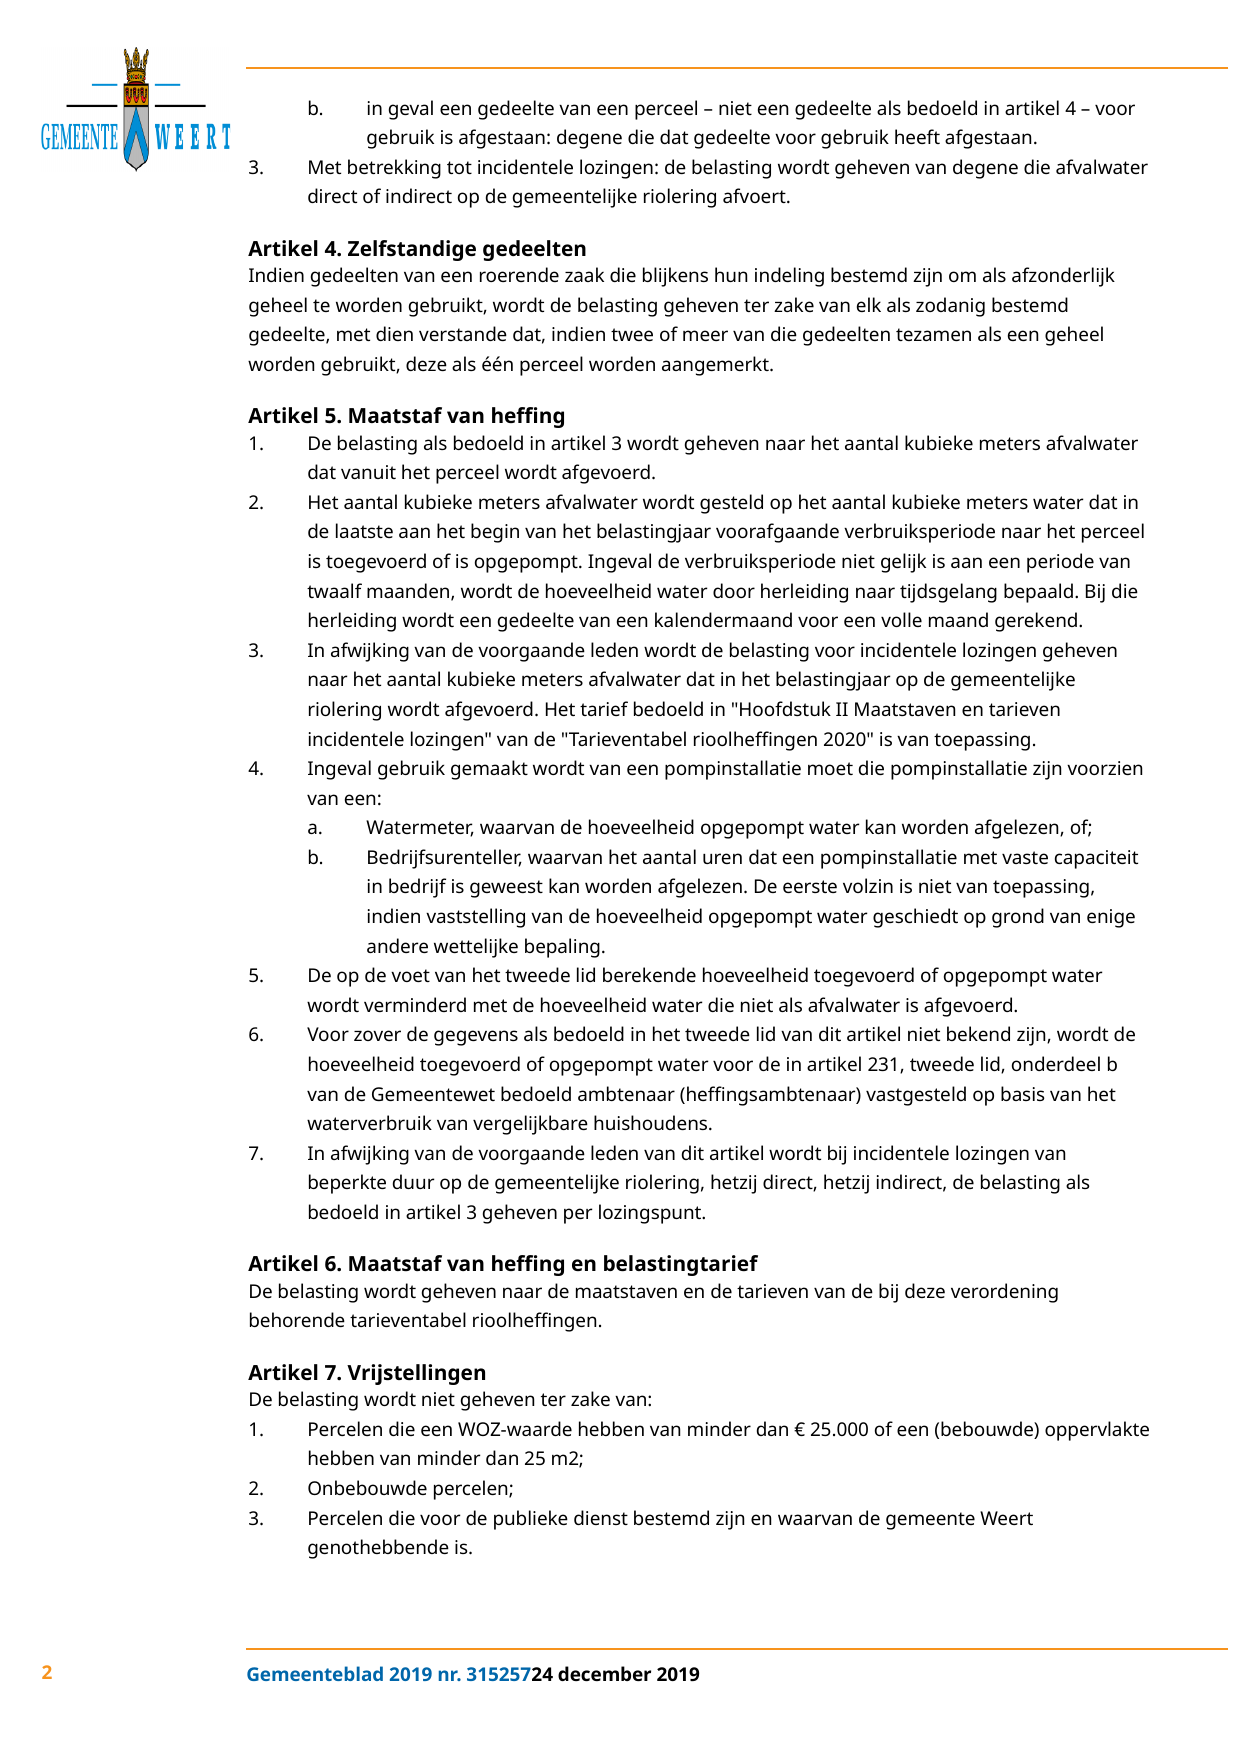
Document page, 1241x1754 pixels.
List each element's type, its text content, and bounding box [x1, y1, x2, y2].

list De op de voet van het tweede lid berekende hoeveelheid toegevoerd of opgepompt water wordt verminderd met de hoeveelheid water die niet als afvalwater is afgevoerd. [248, 962, 1152, 1018]
list Ingeval gebruik gemaakt wordt van een pompinstallatie moet die pompinstallatie zijn voorzien van een: [248, 755, 1152, 811]
picture [41, 47, 231, 172]
list Watermeter, waarvan de hoeveelheid opgepompt water kan worden afgelezen, of; [307, 814, 1152, 840]
text Artikel 5. Maatstaf van heffing [248, 402, 1152, 430]
text De belasting wordt niet geheven ter zake van: [248, 1386, 1152, 1412]
list De belasting als bedoeld in artikel 3 wordt geheven naar het aantal kubieke meters afvalwater dat vanuit het perceel wordt afgevoerd. [248, 430, 1152, 485]
list In afwijking van de voorgaande leden wordt de belasting voor incidentele lozingen geheven naar het aantal kubieke meters afvalwater dat in het belastingjaar op de gemeentelijke riolering wordt afgevoerd. Het tarief bedoeld in "Hoofdstuk II Maatstaven en tarieven incidentele lozingen" van de "Tarieventabel rioolheffingen 2020" is van toepassing. [248, 637, 1152, 752]
list Onbebouwde percelen; [248, 1475, 1152, 1501]
list Percelen die een WOZ-waarde hebben van minder dan € 25.000 of een (bebouwde) oppervlakte hebben van minder dan 25 m2; [248, 1416, 1152, 1471]
text Artikel 4. Zelfstandige gedeelten [248, 234, 1152, 262]
text Artikel 6. Maatstaf van heffing en belastingtarief [248, 1249, 1152, 1278]
text Artikel 7. Vrijstellingen [248, 1358, 1152, 1386]
list In afwijking van de voorgaande leden van dit artikel wordt bij incidentele lozingen van beperkte duur op de gemeentelijke riolering, hetzij direct, hetzij indirect, de belasting als bedoeld in artikel 3 geheven per lozingspunt. [248, 1140, 1152, 1225]
text De belasting wordt geheven naar de maatstaven en de tarieven van de bij deze verordening behorende tarieventabel rioolheffingen. [248, 1278, 1152, 1333]
list in geval een gedeelte van een perceel – niet een gedeelte als bedoeld in artikel 4 – voor gebruik is afgestaan: degene die dat gedeelte voor gebruik heeft afgestaan. [307, 95, 1152, 150]
list Voor zover de gegevens als bedoeld in het tweede lid van dit artikel niet bekend zijn, wordt de hoeveelheid toegevoerd of opgepompt water voor de in artikel 231, tweede lid, onderdeel b van de Gemeentewet bedoeld ambtenaar (heffingsambtenaar) vastgesteld op basis van het waterverbruik van vergelijkbare huishoudens. [248, 1022, 1152, 1136]
list Met betrekking tot incidentele lozingen: de belasting wordt geheven van degene die afvalwater direct of indirect op de gemeentelijke riolering afvoert. [248, 154, 1152, 209]
list Het aantal kubieke meters afvalwater wordt gesteld op het aantal kubieke meters water dat in de laatste aan het begin van het belastingjaar voorafgaande verbruiksperiode naar het perceel is toegevoerd of is opgepompt. Ingeval de verbruiksperiode niet gelijk is aan een periode van twaalf maanden, wordt de hoeveelheid water door herleiding naar tijdsgelang bepaald. Bij die herleiding wordt een gedeelte van een kalendermaand voor een volle maand gerekend. [248, 489, 1152, 633]
list Percelen die voor de publieke dienst bestemd zijn en waarvan de gemeente Weert genothebbende is. [248, 1505, 1152, 1560]
list Bedrijfsurenteller, waarvan het aantal uren dat een pompinstallatie met vaste capaciteit in bedrijf is geweest kan worden afgelezen. De eerste volzin is niet van toepassing, indien vaststelling van de hoeveelheid opgepompt water geschiedt op grond van enige andere wettelijke bepaling. [307, 844, 1152, 959]
text Indien gedeelten van een roerende zaak die blijkens hun indeling bestemd zijn om als afzonderlijk geheel te worden gebruikt, wordt de belasting geheven ter zake van elk als zodanig bestemd gedeelte, met dien verstande dat, indien twee of meer van die gedeelten tezamen als een geheel worden gebruikt, deze als één perceel worden aangemerkt. [248, 262, 1152, 377]
